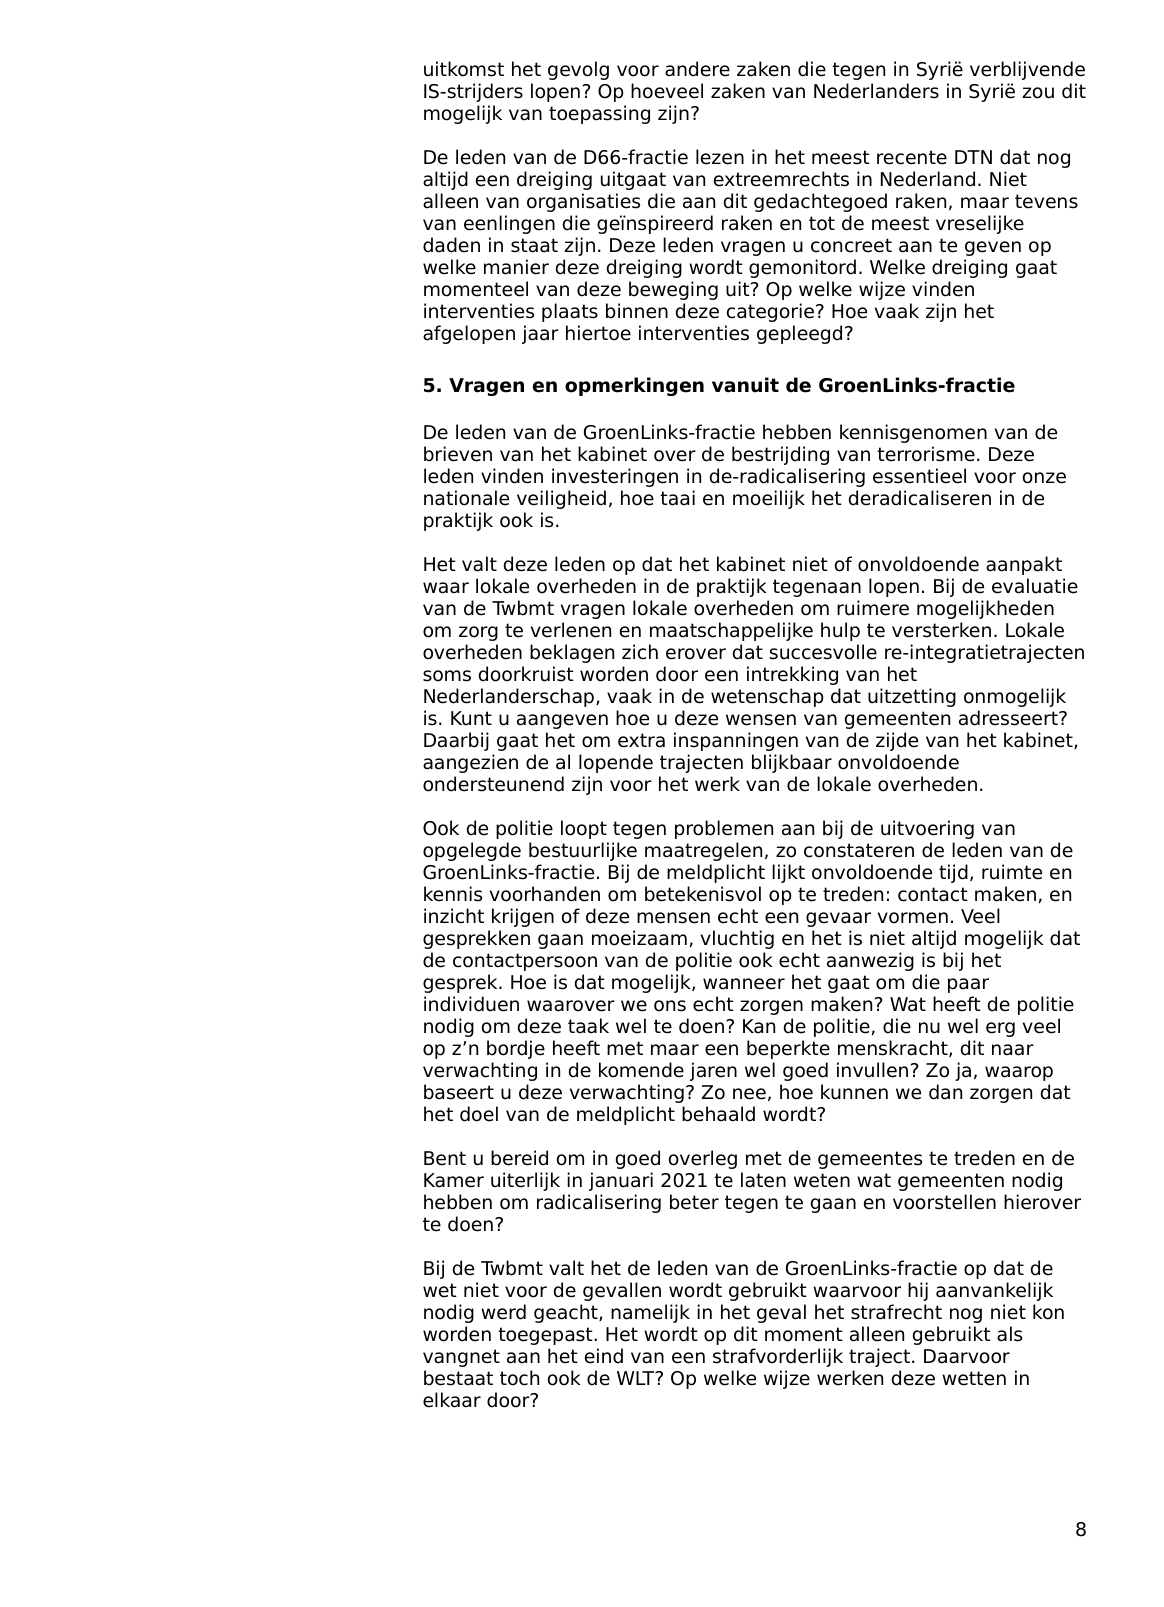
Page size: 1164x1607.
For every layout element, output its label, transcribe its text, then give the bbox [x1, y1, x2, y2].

text De leden van de GroenLinks-fractie hebben kennisgenomen van de brieven van het kabinet over de bestrijding van terrorisme. Deze leden vinden investeringen in de-radicalisering essentieel voor onze nationale veiligheid, hoe taai en moeilijk het deradicaliseren in de praktijk ook is. [422, 422, 1087, 532]
text Bij de Twbmt valt het de leden van de GroenLinks-fractie op dat de wet niet voor de gevallen wordt gebruikt waarvoor hij aanvankelijk nodig werd geacht, namelijk in het geval het strafrecht nog niet kon worden toegepast. Het wordt op dit moment alleen gebruikt als vangnet aan het eind van een strafvorderlijk traject. Daarvoor bestaat toch ook de WLT? Op welke wijze werken deze wetten in elkaar door? [422, 1258, 1087, 1412]
text Bent u bereid om in goed overleg met de gemeentes te treden en de Kamer uiterlijk in januari 2021 te laten weten wat gemeenten nodig hebben om radicalisering beter tegen te gaan en voorstellen hierover te doen? [422, 1148, 1087, 1236]
text Het valt deze leden op dat het kabinet niet of onvoldoende aanpakt waar lokale overheden in de praktijk tegenaan lopen. Bij de evaluatie van de Twbmt vragen lokale overheden om ruimere mogelijkheden om zorg te verlenen en maatschappelijke hulp te versterken. Lokale overheden beklagen zich erover dat succesvolle re-integratietrajecten soms doorkruist worden door een intrekking van het Nederlanderschap, vaak in de wetenschap dat uitzetting onmogelijk is. Kunt u aangeven hoe u deze wensen van gemeenten adresseert? Daarbij gaat het om extra inspanningen van de zijde van het kabinet, aangezien de al lopende trajecten blijkbaar onvoldoende ondersteunend zijn voor het werk van de lokale overheden. [422, 554, 1087, 796]
text De leden van de D66-fractie lezen in het meest recente DTN dat nog altijd een dreiging uitgaat van extreemrechts in Nederland. Niet alleen van organisaties die aan dit gedachtegoed raken, maar tevens van eenlingen die geïnspireerd raken en tot de meest vreselijke daden in staat zijn. Deze leden vragen u concreet aan te geven op welke manier deze dreiging wordt gemonitord. Welke dreiging gaat momenteel van deze beweging uit? Op welke wijze vinden interventies plaats binnen deze categorie? Hoe vaak zijn het afgelopen jaar hiertoe interventies gepleegd? [422, 147, 1087, 345]
text Ook de politie loopt tegen problemen aan bij de uitvoering van opgelegde bestuurlijke maatregelen, zo constateren de leden van de GroenLinks-fractie. Bij de meldplicht lijkt onvoldoende tijd, ruimte en kennis voorhanden om betekenisvol op te treden: contact maken, en inzicht krijgen of deze mensen echt een gevaar vormen. Veel gesprekken gaan moeizaam, vluchtig en het is niet altijd mogelijk dat de contactpersoon van de politie ook echt aanwezig is bij het gesprek. Hoe is dat mogelijk, wanneer het gaat om die paar individuen waarover we ons echt zorgen maken? Wat heeft de politie nodig om deze taak wel te doen? Kan de politie, die nu wel erg veel op z’n bordje heeft met maar een beperkte menskracht, dit naar verwachting in de komende jaren wel goed invullen? Zo ja, waarop baseert u deze verwachting? Zo nee, hoe kunnen we dan zorgen dat het doel van de meldplicht behaald wordt? [422, 818, 1087, 1126]
text uitkomst het gevolg voor andere zaken die tegen in Syrië verblijvende IS-strijders lopen? Op hoeveel zaken van Nederlanders in Syrië zou dit mogelijk van toepassing zijn? [422, 59, 1087, 125]
subtitle 5. Vragen en opmerkingen vanuit de GroenLinks-fractie [422, 375, 1087, 397]
